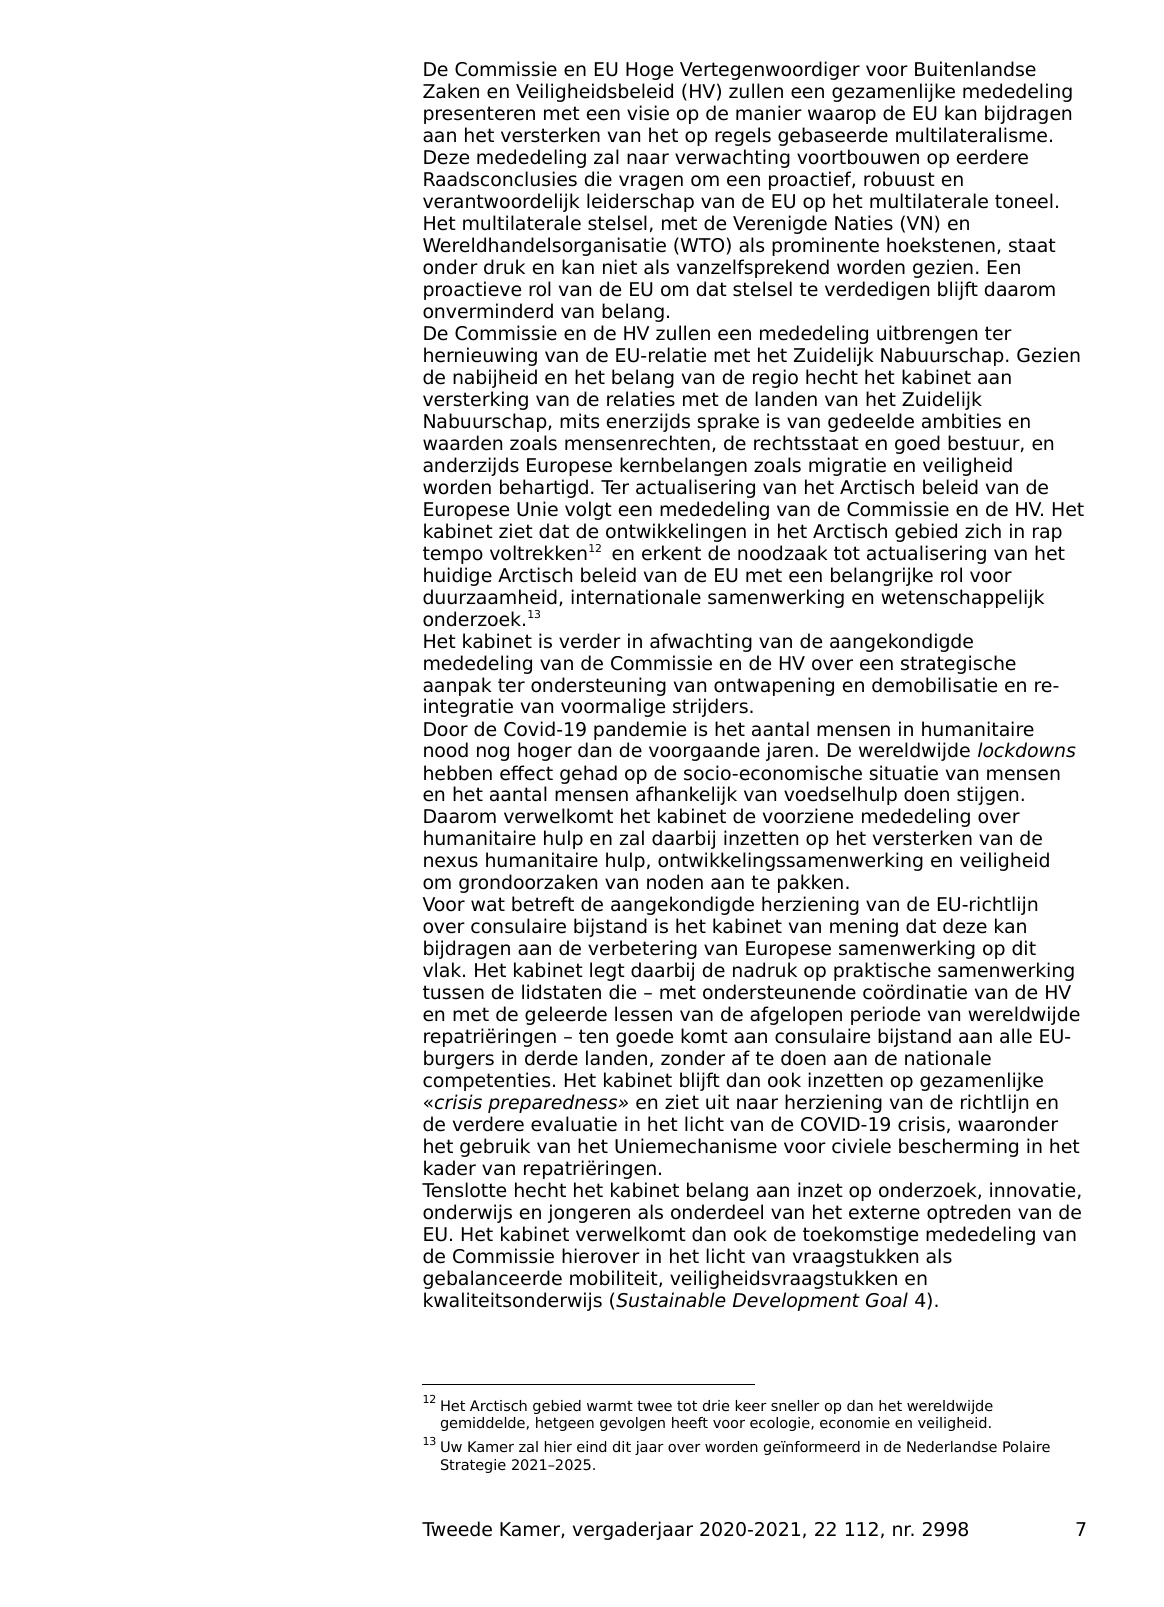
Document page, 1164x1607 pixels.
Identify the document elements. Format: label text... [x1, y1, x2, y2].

text Voor wat betreft de aangekondigde herziening van de EU-richtlijn over consulaire bijstand is het kabinet van mening dat deze kan bijdragen aan de verbetering van Europese samenwerking op dit vlak. Het kabinet legt daarbij de nadruk op praktische samenwerking tussen de lidstaten die – met ondersteunende coördinatie van de HV en met de geleerde lessen van de afgelopen periode van wereldwijde repatriëringen – ten goede komt aan consulaire bijstand aan alle EU-burgers in derde landen, zonder af te doen aan de nationale competenties. Het kabinet blijft dan ook inzetten op gezamenlijke «crisis preparedness» en ziet uit naar herziening van de richtlijn en de verdere evaluatie in het licht van de COVID-19 crisis, waaronder het gebruik van het Uniemechanisme voor civiele bescherming in het kader van repatriëringen. [422, 894, 1087, 1180]
text De Commissie en EU Hoge Vertegenwoordiger voor Buitenlandse Zaken en Veiligheidsbeleid (HV) zullen een gezamenlijke mededeling presenteren met een visie op de manier waarop de EU kan bijdragen aan het versterken van het op regels gebaseerde multilateralisme. Deze mededeling zal naar verwachting voortbouwen op eerdere Raadsconclusies die vragen om een proactief, robuust en verantwoordelijk leiderschap van de EU op het multilaterale toneel. Het multilaterale stelsel, met de Verenigde Naties (VN) en Wereldhandelsorganisatie (WTO) als prominente hoekstenen, staat onder druk en kan niet als vanzelfsprekend worden gezien. Een proactieve rol van de EU om dat stelsel te verdedigen blijft daarom onverminderd van belang. [422, 59, 1087, 323]
text Het kabinet is verder in afwachting van de aangekondigde mededeling van de Commissie en de HV over een strategische aanpak ter ondersteuning van ontwapening en demobilisatie en re-integratie van voormalige strijders. [422, 631, 1087, 718]
text Tenslotte hecht het kabinet belang aan inzet op onderzoek, innovatie, onderwijs en jongeren als onderdeel van het externe optreden van de EU. Het kabinet verwelkomt dan ook de toekomstige mededeling van de Commissie hierover in het licht van vraagstukken als gebalanceerde mobiliteit, veiligheidsvraagstukken en kwaliteitsonderwijs (Sustainable Development Goal 4). [422, 1180, 1087, 1312]
text Door de Covid-19 pandemie is het aantal mensen in humanitaire nood nog hoger dan de voorgaande jaren. De wereldwijde lockdowns hebben effect gehad op de socio-economische situatie van mensen en het aantal mensen afhankelijk van voedselhulp doen stijgen. Daarom verwelkomt het kabinet de voorziene mededeling over humanitaire hulp en zal daarbij inzetten op het versterken van de nexus humanitaire hulp, ontwikkelingssamenwerking en veiligheid om grondoorzaken van noden aan te pakken. [422, 718, 1087, 894]
text Het Arctisch gebied warmt twee tot drie keer sneller op dan het wereldwijde gemiddelde, hetgeen gevolgen heeft voor ecologie, economie en veiligheid. [422, 1393, 1087, 1432]
text Uw Kamer zal hier eind dit jaar over worden geïnformeerd in de Nederlandse Polaire Strategie 2021–2025. [422, 1435, 1087, 1474]
text De Commissie en de HV zullen een mededeling uitbrengen ter hernieuwing van de EU-relatie met het Zuidelijk Nabuurschap. Gezien de nabijheid en het belang van de regio hecht het kabinet aan versterking van de relaties met de landen van het Zuidelijk Nabuurschap, mits enerzijds sprake is van gedeelde ambities en waarden zoals mensenrechten, de rechtsstaat en goed bestuur, en anderzijds Europese kernbelangen zoals migratie en veiligheid worden behartigd. Ter actualisering van het Arctisch beleid van de Europese Unie volgt een mededeling van de Commissie en de HV. Het kabinet ziet dat de ontwikkelingen in het Arctisch gebied zich in rap tempo voltrekken en erkent de noodzaak tot actualisering van het huidige Arctisch beleid van de EU met een belangrijke rol voor duurzaamheid, internationale samenwerking en wetenschappelijk onderzoek. [422, 323, 1087, 631]
